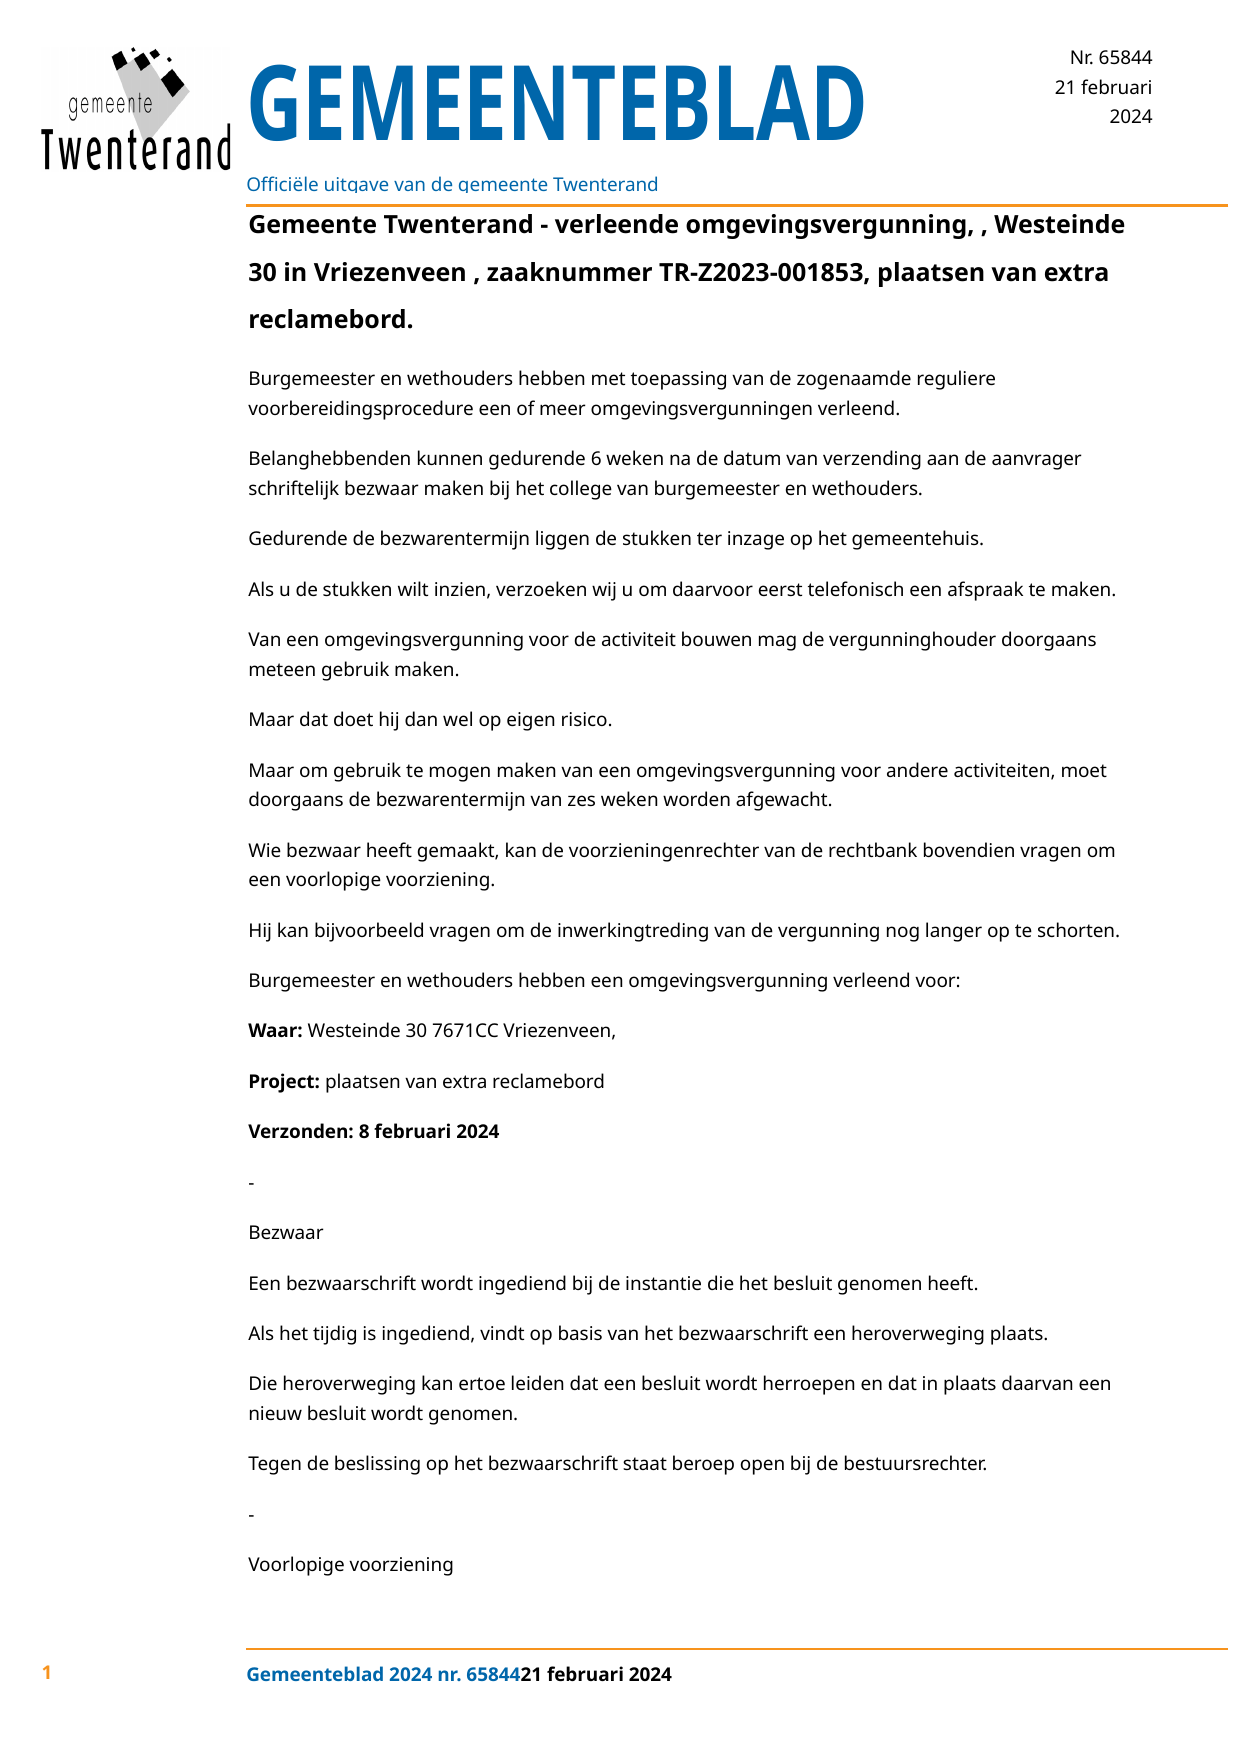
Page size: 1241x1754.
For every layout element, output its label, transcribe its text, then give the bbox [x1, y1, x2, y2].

text Als u de stukken wilt inzien, verzoeken wij u om daarvoor eerst telefonisch een afspraak te maken. [248, 576, 1152, 602]
picture [41, 47, 231, 172]
text Wie bezwaar heeft gemaakt, kan de voorzieningenrechter van de rechtbank bovendien vragen om een voorlopige voorziening. [248, 837, 1152, 892]
text Project: plaatsen van extra reclamebord [248, 1068, 1152, 1094]
text Tegen de beslissing op het bezwaarschrift staat beroep open bij de bestuursrechter. [248, 1451, 1152, 1476]
text Die heroverweging kan ertoe leiden dat een besluit wordt herroepen en dat in plaats daarvan een nieuw besluit wordt genomen. [248, 1371, 1152, 1426]
text - [248, 1501, 1152, 1527]
text - [248, 1169, 1152, 1194]
text Verzonden: 8 februari 2024 [248, 1118, 1152, 1144]
text Een bezwaarschrift wordt ingediend bij de instantie die het besluit genomen heeft. [248, 1270, 1152, 1295]
text Burgemeester en wethouders hebben een omgevingsvergunning verleend voor: [248, 967, 1152, 993]
text Maar om gebruik te mogen maken van een omgevingsvergunning voor andere activiteiten, moet doorgaans de bezwarentermijn van zes weken worden afgewacht. [248, 757, 1152, 812]
text Hij kan bijvoorbeeld vragen om de inwerkingtreding van de vergunning nog langer op te schorten. [248, 917, 1152, 942]
text Waar: Westeinde 30 7671CC Vriezenveen, [248, 1018, 1152, 1043]
text Gemeente Twenterand - verleende omgevingsvergunning, , Westeinde 30 in Vriezenveen , zaaknummer TR-Z2023-001853, plaatsen van extra reclamebord. [248, 207, 1152, 336]
text Belanghebbenden kunnen gedurende 6 weken na de datum van verzending aan de aanvrager schriftelijk bezwaar maken bij het college van burgemeester en wethouders. [248, 446, 1152, 501]
text Van een omgevingsvergunning voor de activiteit bouwen mag de vergunninghouder doorgaans meteen gebruik maken. [248, 626, 1152, 682]
text Burgemeester en wethouders hebben met toepassing van de zogenaamde reguliere voorbereidingsprocedure een of meer omgevingsvergunningen verleend. [248, 366, 1152, 421]
text Maar dat doet hij dan wel op eigen risico. [248, 706, 1152, 732]
text Als het tijdig is ingediend, vindt op basis van het bezwaarschrift een heroverweging plaats. [248, 1320, 1152, 1346]
text Voorlopige voorziening [248, 1551, 1152, 1577]
text Bezwaar [248, 1219, 1152, 1245]
text Gedurende de bezwarentermijn liggen de stukken ter inzage op het gemeentehuis. [248, 526, 1152, 551]
